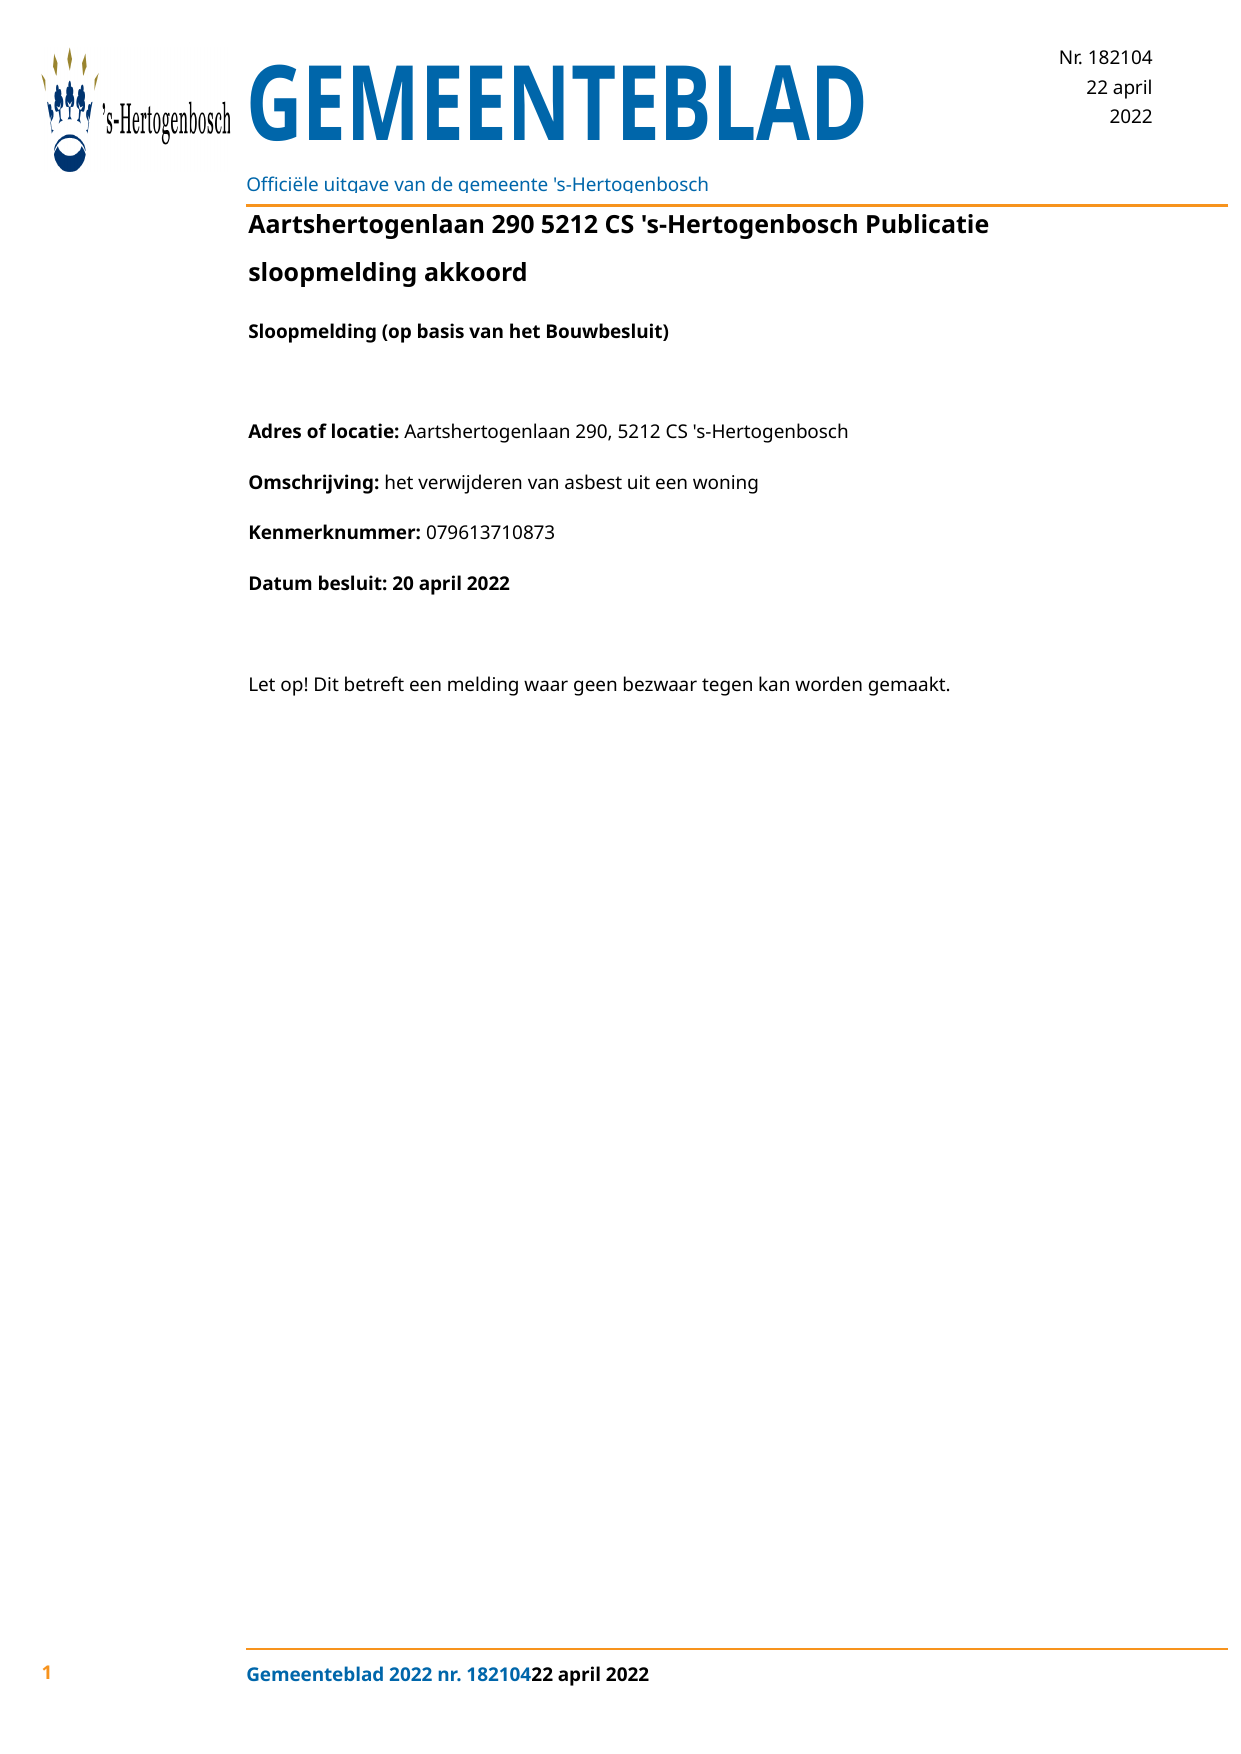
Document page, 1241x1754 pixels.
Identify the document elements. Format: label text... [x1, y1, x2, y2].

text Kenmerknummer: 079613710873 [248, 519, 1152, 545]
text Datum besluit: 20 april 2022 [248, 570, 1152, 596]
text Sloopmelding (op basis van het Bouwbesluit) [248, 318, 1152, 344]
text Aartshertogenlaan 290 5212 CS 's-Hertogenbosch Publicatie sloopmelding akkoord [248, 207, 1152, 288]
picture [41, 47, 231, 172]
text Omschrijving: het verwijderen van asbest uit een woning [248, 469, 1152, 495]
text Let op! Dit betreft een melding waar geen bezwaar tegen kan worden gemaakt. [248, 671, 1152, 697]
text Adres of locatie: Aartshertogenlaan 290, 5212 CS 's-Hertogenbosch [248, 419, 1152, 444]
